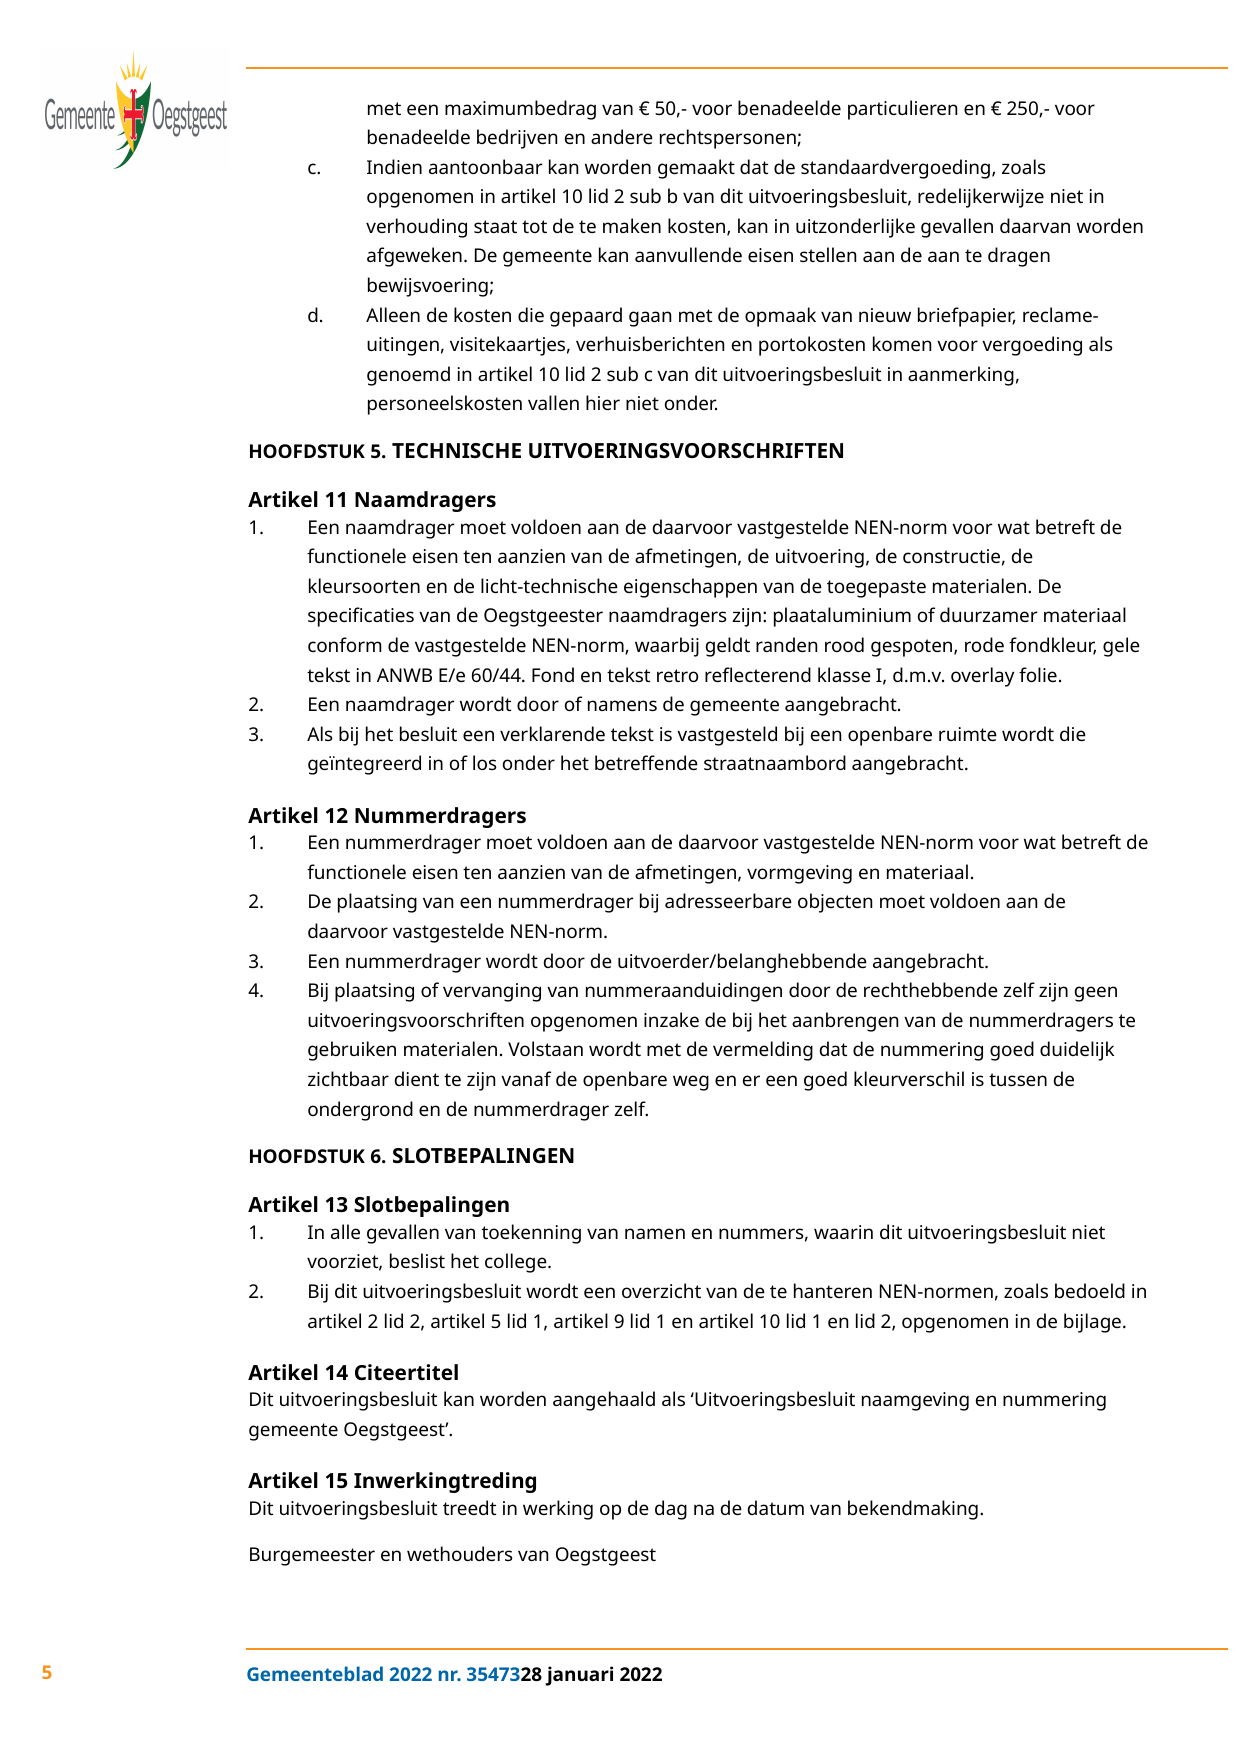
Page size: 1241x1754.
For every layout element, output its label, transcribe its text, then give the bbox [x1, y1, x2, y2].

text Artikel 14 Citeertitel [248, 1358, 1152, 1387]
text Artikel 12 Nummerdragers [248, 801, 1152, 829]
text Artikel 13 Slotbepalingen [248, 1191, 1152, 1219]
list Bij dit uitvoeringsbesluit wordt een overzicht van de te hanteren NEN-normen, zoals bedoeld in artikel 2 lid 2, artikel 5 lid 1, artikel 9 lid 1 en artikel 10 lid 1 en lid 2, opgenomen in de bijlage. [248, 1278, 1152, 1333]
text Dit uitvoeringsbesluit kan worden aangehaald als ‘Uitvoeringsbesluit naamgeving en nummering gemeente Oegstgeest’. [248, 1387, 1152, 1442]
list Een nummerdrager wordt door de uitvoerder/belanghebbende aangebracht. [248, 948, 1152, 973]
list De plaatsing van een nummerdrager bij adresseerbare objecten moet voldoen aan de daarvoor vastgestelde NEN-norm. [248, 889, 1152, 944]
list Een nummerdrager moet voldoen aan de daarvoor vastgestelde NEN-norm voor wat betreft de functionele eisen ten aanzien van de afmetingen, vormgeving en materiaal. [248, 829, 1152, 885]
list Alleen de kosten die gepaard gaan met de opmaak van nieuw briefpapier, reclame-uitingen, visitekaartjes, verhuisberichten en portokosten komen voor vergoeding als genoemd in artikel 10 lid 2 sub c van dit uitvoeringsbesluit in aanmerking, personeelskosten vallen hier niet onder. [307, 302, 1152, 416]
text Burgemeester en wethouders van Oegstgeest [248, 1541, 1152, 1566]
list Een naamdrager wordt door of namens de gemeente aangebracht. [248, 691, 1152, 717]
text HOOFDSTUK 5. TECHNISCHE UITVOERINGSVOORSCHRIFTEN [248, 436, 1152, 465]
list In alle gevallen van toekenning van namen en nummers, waarin dit uitvoeringsbesluit niet voorziet, beslist het college. [248, 1219, 1152, 1274]
list met een maximumbedrag van € 50,- voor benadeelde particulieren en € 250,- voor benadeelde bedrijven en andere rechtspersonen; [307, 95, 1152, 150]
text Artikel 15 Inwerkingtreding [248, 1467, 1152, 1495]
picture [41, 47, 231, 172]
text Dit uitvoeringsbesluit treedt in werking op de dag na de datum van bekendmaking. [248, 1495, 1152, 1521]
list Bij plaatsing of vervanging van nummeraanduidingen door de rechthebbende zelf zijn geen uitvoeringsvoorschriften opgenomen inzake de bij het aanbrengen van de nummerdragers te gebruiken materialen. Volstaan wordt met de vermelding dat de nummering goed duidelijk zichtbaar dient te zijn vanaf de openbare weg en er een goed kleurverschil is tussen de ondergrond en de nummerdrager zelf. [248, 977, 1152, 1121]
list Indien aantoonbaar kan worden gemaakt dat de standaardvergoeding, zoals opgenomen in artikel 10 lid 2 sub b van dit uitvoeringsbesluit, redelijkerwijze niet in verhouding staat tot de te maken kosten, kan in uitzonderlijke gevallen daarvan worden afgeweken. De gemeente kan aanvullende eisen stellen aan de aan te dragen bewijsvoering; [307, 154, 1152, 298]
list Een naamdrager moet voldoen aan de daarvoor vastgestelde NEN-norm voor wat betreft de functionele eisen ten aanzien van de afmetingen, de uitvoering, de constructie, de kleursoorten en de licht-technische eigenschappen van de toegepaste materialen. De specificaties van de Oegstgeester naamdragers zijn: plaataluminium of duurzamer materiaal conform de vastgestelde NEN-norm, waarbij geldt randen rood gespoten, rode fondkleur, gele tekst in ANWB E/e 60/44. Fond en tekst retro reflecterend klasse I, d.m.v. overlay folie. [248, 514, 1152, 688]
text HOOFDSTUK 6. SLOTBEPALINGEN [248, 1141, 1152, 1170]
text Artikel 11 Naamdragers [248, 486, 1152, 514]
list Als bij het besluit een verklarende tekst is vastgesteld bij een openbare ruimte wordt die geïntegreerd in of los onder het betreffende straatnaambord aangebracht. [248, 721, 1152, 776]
